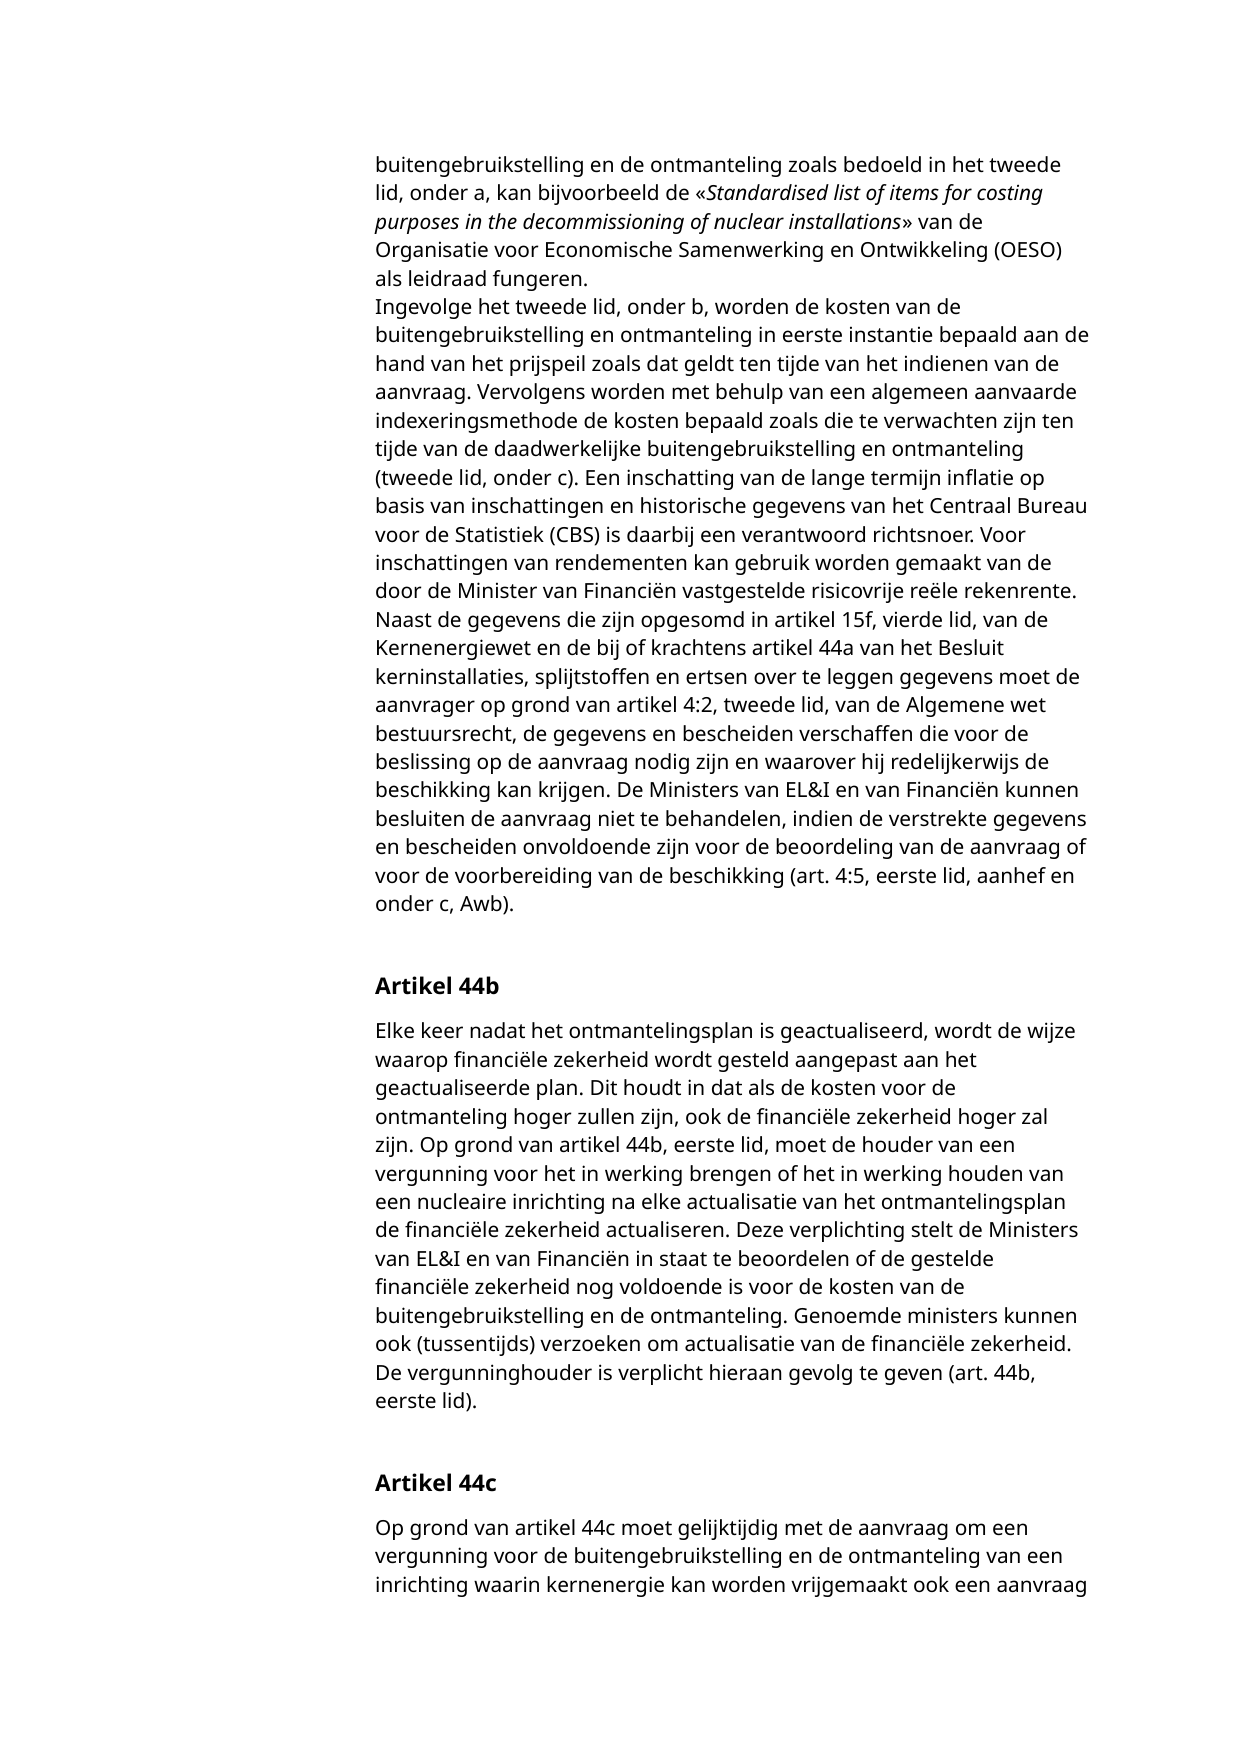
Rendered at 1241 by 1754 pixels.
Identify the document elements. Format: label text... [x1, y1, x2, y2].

subtitle Artikel 44c [375, 1467, 1090, 1498]
text Naast de gegevens die zijn opgesomd in artikel 15f, vierde lid, van de Kernenergiewet en de bij of krachtens artikel 44a van het Besluit kerninstallaties, splijtstoffen en ertsen over te leggen gegevens moet de aanvrager op grond van artikel 4:2, tweede lid, van de Algemene wet bestuursrecht, de gegevens en bescheiden verschaffen die voor de beslissing op de aanvraag nodig zijn en waarover hij redelijkerwijs de beschikking kan krijgen. De Ministers van EL&I en van Financiën kunnen besluiten de aanvraag niet te behandelen, indien de verstrekte gegevens en bescheiden onvoldoende zijn voor de beoordeling van de aanvraag of voor de voorbereiding van de beschikking (art. 4:5, eerste lid, aanhef en onder c, Awb). [375, 605, 1090, 918]
text buitengebruikstelling en de ontmanteling zoals bedoeld in het tweede lid, onder a, kan bijvoorbeeld de «Standardised list of items for costing purposes in the decommissioning of nuclear installations» van de Organisatie voor Economische Samenwerking en Ontwikkeling (OESO) als leidraad fungeren. [375, 150, 1090, 292]
text Elke keer nadat het ontmantelingsplan is geactualiseerd, wordt de wijze waarop financiële zekerheid wordt gesteld aangepast aan het geactualiseerde plan. Dit houdt in dat als de kosten voor de ontmanteling hoger zullen zijn, ook de financiële zekerheid hoger zal zijn. Op grond van artikel 44b, eerste lid, moet de houder van een vergunning voor het in werking brengen of het in werking houden van een nucleaire inrichting na elke actualisatie van het ontmantelingsplan de financiële zekerheid actualiseren. Deze verplichting stelt de Ministers van EL&I en van Financiën in staat te beoordelen of de gestelde financiële zekerheid nog voldoende is voor de kosten van de buitengebruikstelling en de ontmanteling. Genoemde ministers kunnen ook (tussentijds) verzoeken om actualisatie van de financiële zekerheid. De vergunninghouder is verplicht hieraan gevolg te geven (art. 44b, eerste lid). [375, 1017, 1090, 1415]
subtitle Artikel 44b [375, 970, 1090, 1002]
text Ingevolge het tweede lid, onder b, worden de kosten van de buitengebruikstelling en ontmanteling in eerste instantie bepaald aan de hand van het prijspeil zoals dat geldt ten tijde van het indienen van de aanvraag. Vervolgens worden met behulp van een algemeen aanvaarde indexeringsmethode de kosten bepaald zoals die te verwachten zijn ten tijde van de daadwerkelijke buitengebruikstelling en ontmanteling (tweede lid, onder c). Een inschatting van de lange termijn inflatie op basis van inschattingen en historische gegevens van het Centraal Bureau voor de Statistiek (CBS) is daarbij een verantwoord richtsnoer. Voor inschattingen van rendementen kan gebruik worden gemaakt van de door de Minister van Financiën vastgestelde risicovrije reële rekenrente. [375, 292, 1090, 605]
text Op grond van artikel 44c moet gelijktijdig met de aanvraag om een vergunning voor de buitengebruikstelling en de ontmanteling van een inrichting waarin kernenergie kan worden vrijgemaakt ook een aanvraag [375, 1513, 1090, 1598]
